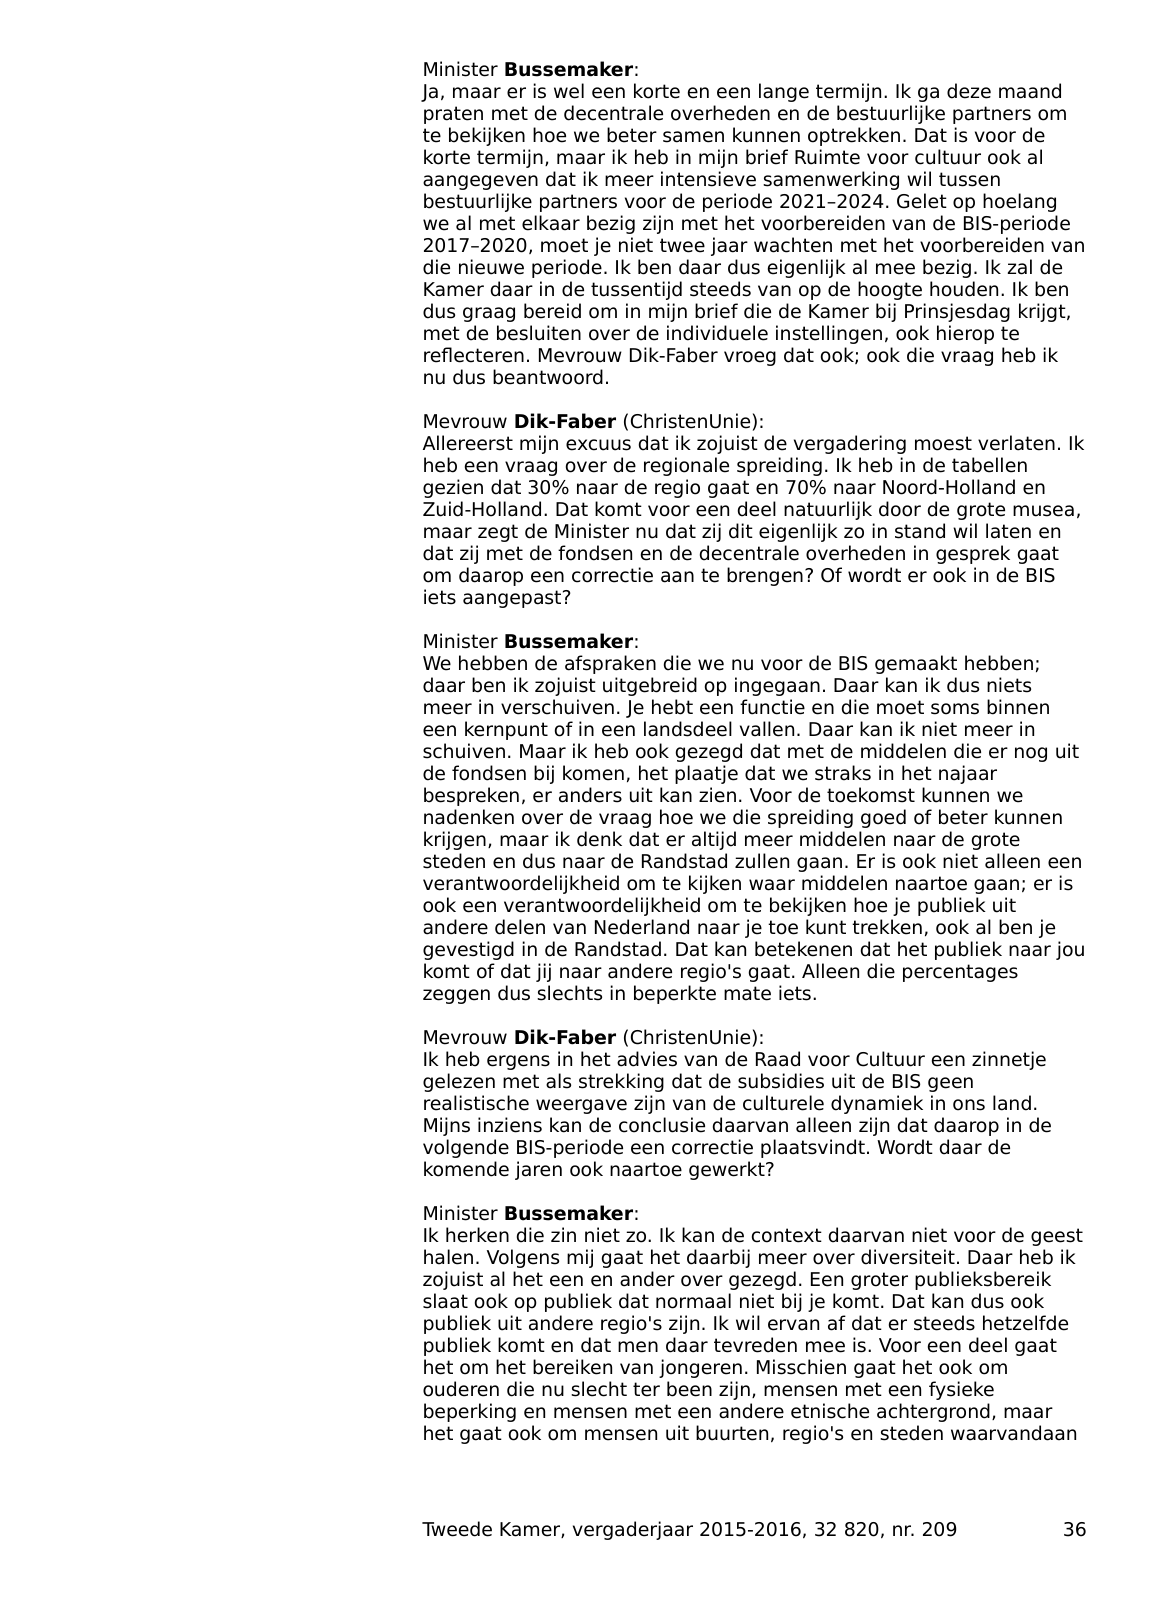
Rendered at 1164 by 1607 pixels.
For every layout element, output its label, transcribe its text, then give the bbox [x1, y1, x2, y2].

text Ja, maar er is wel een korte en een lange termijn. Ik ga deze maand praten met de decentrale overheden en de bestuurlijke partners om te bekijken hoe we beter samen kunnen optrekken. Dat is voor de korte termijn, maar ik heb in mijn brief Ruimte voor cultuur ook al aangegeven dat ik meer intensieve samenwerking wil tussen bestuurlijke partners voor de periode 2021–2024. Gelet op hoelang we al met elkaar bezig zijn met het voorbereiden van de BIS-periode 2017–2020, moet je niet twee jaar wachten met het voorbereiden van die nieuwe periode. Ik ben daar dus eigenlijk al mee bezig. Ik zal de Kamer daar in de tussentijd steeds van op de hoogte houden. Ik ben dus graag bereid om in mijn brief die de Kamer bij Prinsjesdag krijgt, met de besluiten over de individuele instellingen, ook hierop te reflecteren. Mevrouw Dik-Faber vroeg dat ook; ook die vraag heb ik nu dus beantwoord. [422, 81, 1087, 389]
text Minister Bussemaker: [422, 59, 1087, 81]
text Mevrouw Dik-Faber (ChristenUnie): [422, 1027, 1087, 1049]
text Minister Bussemaker: [422, 631, 1087, 653]
text We hebben de afspraken die we nu voor de BIS gemaakt hebben; daar ben ik zojuist uitgebreid op ingegaan. Daar kan ik dus niets meer in verschuiven. Je hebt een functie en die moet soms binnen een kernpunt of in een landsdeel vallen. Daar kan ik niet meer in schuiven. Maar ik heb ook gezegd dat met de middelen die er nog uit de fondsen bij komen, het plaatje dat we straks in het najaar bespreken, er anders uit kan zien. Voor de toekomst kunnen we nadenken over de vraag hoe we die spreiding goed of beter kunnen krijgen, maar ik denk dat er altijd meer middelen naar de grote steden en dus naar de Randstad zullen gaan. Er is ook niet alleen een verantwoordelijkheid om te kijken waar middelen naartoe gaan; er is ook een verantwoordelijkheid om te bekijken hoe je publiek uit andere delen van Nederland naar je toe kunt trekken, ook al ben je gevestigd in de Randstad. Dat kan betekenen dat het publiek naar jou komt of dat jij naar andere regio's gaat. Alleen die percentages zeggen dus slechts in beperkte mate iets. [422, 653, 1087, 1004]
text Ik herken die zin niet zo. Ik kan de context daarvan niet voor de geest halen. Volgens mij gaat het daarbij meer over diversiteit. Daar heb ik zojuist al het een en ander over gezegd. Een groter publieksbereik slaat ook op publiek dat normaal niet bij je komt. Dat kan dus ook publiek uit andere regio's zijn. Ik wil ervan af dat er steeds hetzelfde publiek komt en dat men daar tevreden mee is. Voor een deel gaat het om het bereiken van jongeren. Misschien gaat het ook om ouderen die nu slecht ter been zijn, mensen met een fysieke beperking en mensen met een andere etnische achtergrond, maar het gaat ook om mensen uit buurten, regio's en steden waarvandaan [422, 1225, 1087, 1444]
text Minister Bussemaker: [422, 1203, 1087, 1225]
text Mevrouw Dik-Faber (ChristenUnie): [422, 411, 1087, 433]
text Allereerst mijn excuus dat ik zojuist de vergadering moest verlaten. Ik heb een vraag over de regionale spreiding. Ik heb in de tabellen gezien dat 30% naar de regio gaat en 70% naar Noord-Holland en Zuid-Holland. Dat komt voor een deel natuurlijk door de grote musea, maar zegt de Minister nu dat zij dit eigenlijk zo in stand wil laten en dat zij met de fondsen en de decentrale overheden in gesprek gaat om daarop een correctie aan te brengen? Of wordt er ook in de BIS iets aangepast? [422, 433, 1087, 609]
text Ik heb ergens in het advies van de Raad voor Cultuur een zinnetje gelezen met als strekking dat de subsidies uit de BIS geen realistische weergave zijn van de culturele dynamiek in ons land. Mijns inziens kan de conclusie daarvan alleen zijn dat daarop in de volgende BIS-periode een correctie plaatsvindt. Wordt daar de komende jaren ook naartoe gewerkt? [422, 1049, 1087, 1181]
